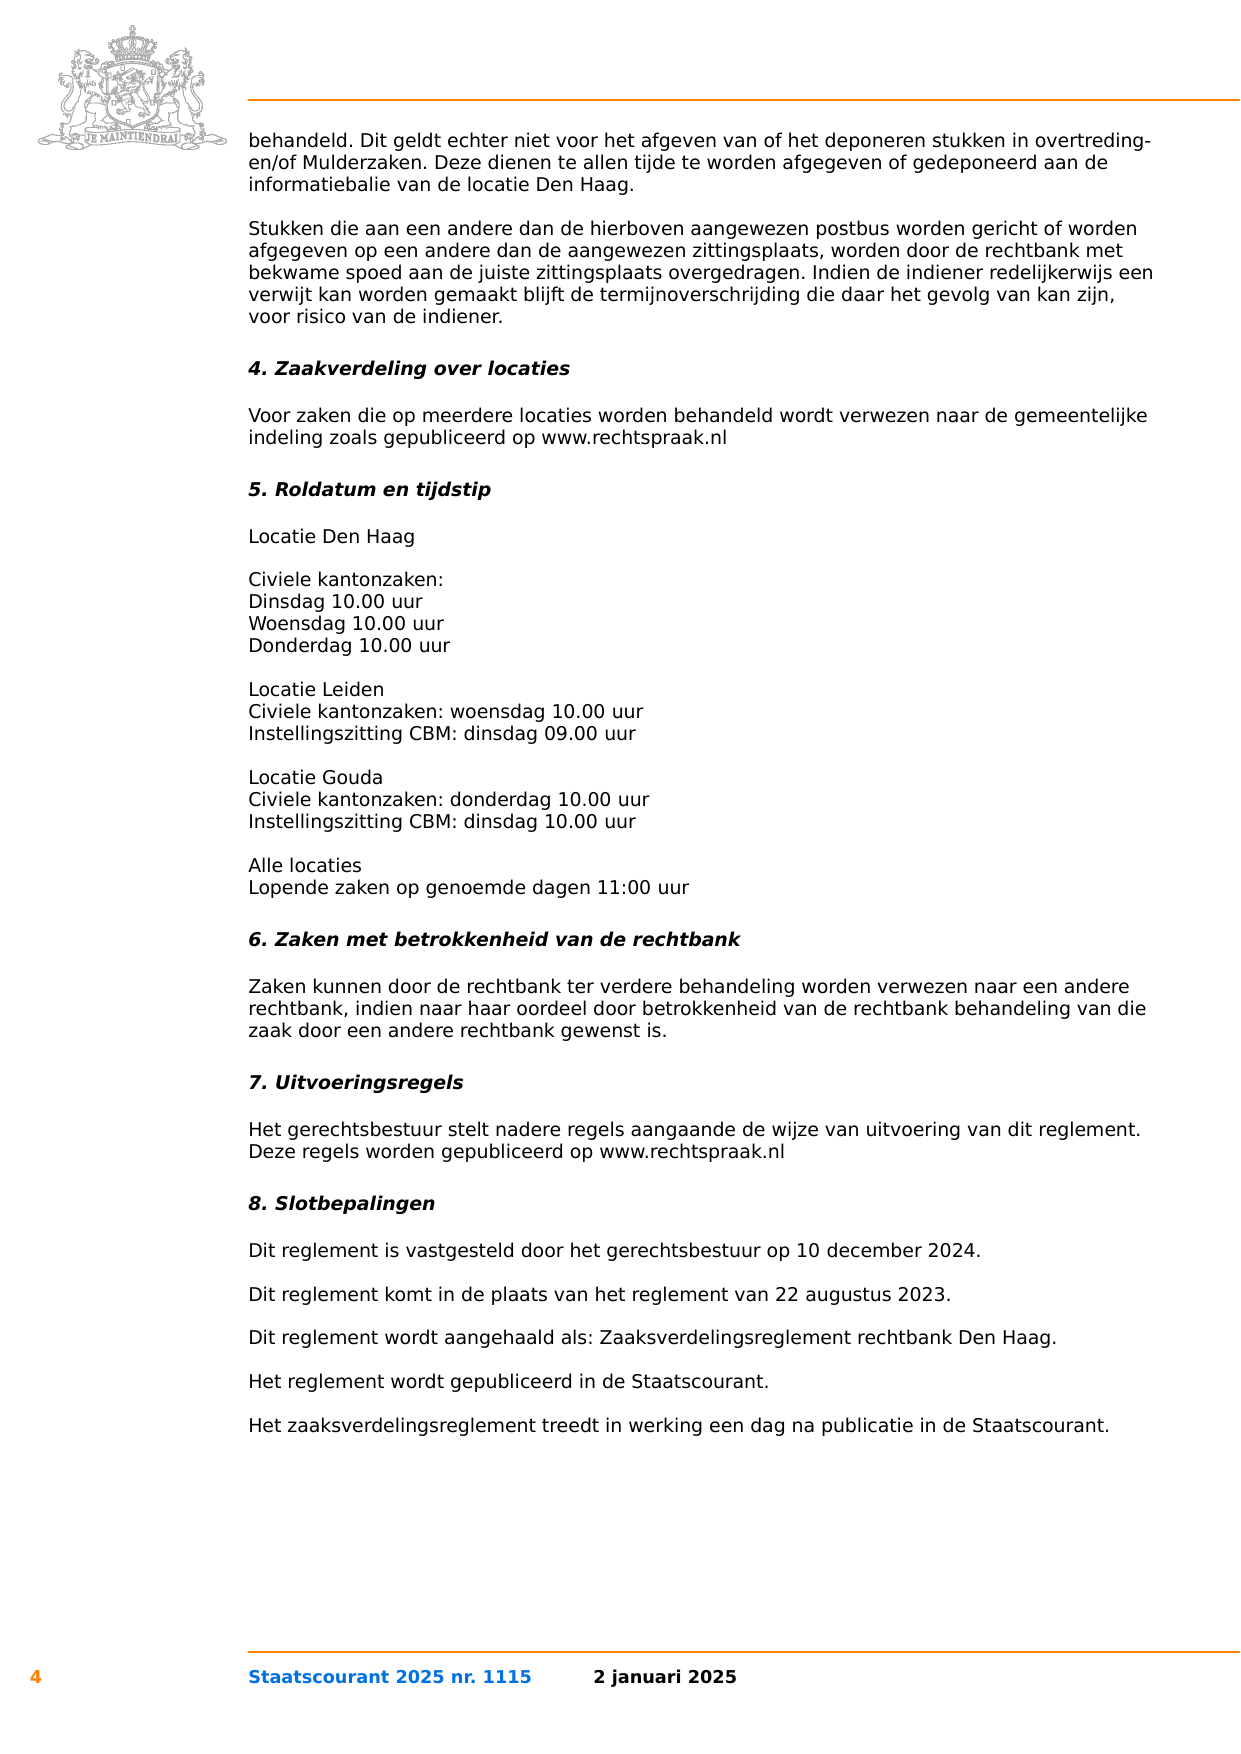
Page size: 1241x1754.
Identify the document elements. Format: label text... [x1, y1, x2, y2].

text Locatie Gouda [248, 767, 1163, 789]
text Instellingszitting CBM: dinsdag 09.00 uur [248, 723, 1163, 745]
text Woensdag 10.00 uur [248, 613, 1163, 635]
text Civiele kantonzaken: donderdag 10.00 uur [248, 789, 1163, 811]
text Locatie Leiden [248, 679, 1163, 701]
text Donderdag 10.00 uur [248, 635, 1163, 657]
text Instellingszitting CBM: dinsdag 10.00 uur [248, 811, 1163, 833]
text Het gerechtsbestuur stelt nadere regels aangaande de wijze van uitvoering van dit reglement. Deze regels worden gepubliceerd op www.rechtspraak.nl [248, 1119, 1163, 1163]
subtitle 5. Roldatum en tijdstip [248, 478, 1163, 501]
text Alle locaties [248, 855, 1163, 877]
text Locatie Den Haag [248, 526, 1163, 547]
text Dinsdag 10.00 uur [248, 591, 1163, 613]
subtitle 4. Zaakverdeling over locaties [248, 358, 1163, 379]
text Het zaaksverdelingsreglement treedt in werking een dag na publicatie in de Staatscourant. [248, 1415, 1163, 1437]
text Dit reglement komt in de plaats van het reglement van 22 augustus 2023. [248, 1283, 1163, 1305]
subtitle 8. Slotbepalingen [248, 1193, 1163, 1214]
subtitle 6. Zaken met betrokkenheid van de rechtbank [248, 929, 1163, 951]
text Voor zaken die op meerdere locaties worden behandeld wordt verwezen naar de gemeentelijke indeling zoals gepubliceerd op www.rechtspraak.nl [248, 404, 1163, 448]
text Het reglement wordt gepubliceerd in de Staatscourant. [248, 1371, 1163, 1393]
text behandeld. Dit geldt echter niet voor het afgeven van of het deponeren stukken in overtreding- en/of Mulderzaken. Deze dienen te allen tijde te worden afgegeven of gedeponeerd aan de informatiebalie van de locatie Den Haag. [248, 130, 1163, 196]
subtitle 7. Uitvoeringsregels [248, 1072, 1163, 1094]
text Lopende zaken op genoemde dagen 11:00 uur [248, 877, 1163, 899]
text Zaken kunnen door de rechtbank ter verdere behandeling worden verwezen naar een andere rechtbank, indien naar haar oordeel door betrokkenheid van de rechtbank behandeling van die zaak door een andere rechtbank gewenst is. [248, 976, 1163, 1042]
text Civiele kantonzaken: woensdag 10.00 uur [248, 701, 1163, 723]
text Dit reglement wordt aangehaald als: Zaaksverdelingsreglement rechtbank Den Haag. [248, 1327, 1163, 1349]
text Dit reglement is vastgesteld door het gerechtsbestuur op 10 december 2024. [248, 1239, 1163, 1262]
picture [38, 25, 227, 150]
text Civiele kantonzaken: [248, 569, 1163, 591]
text Stukken die aan een andere dan de hierboven aangewezen postbus worden gericht of worden afgegeven op een andere dan de aangewezen zittingsplaats, worden door de rechtbank met bekwame spoed aan de juiste zittingsplaats overgedragen. Indien de indiener redelijkerwijs een verwijt kan worden gemaakt blijft de termijnoverschrijding die daar het gevolg van kan zijn, voor risico van de indiener. [248, 218, 1163, 328]
